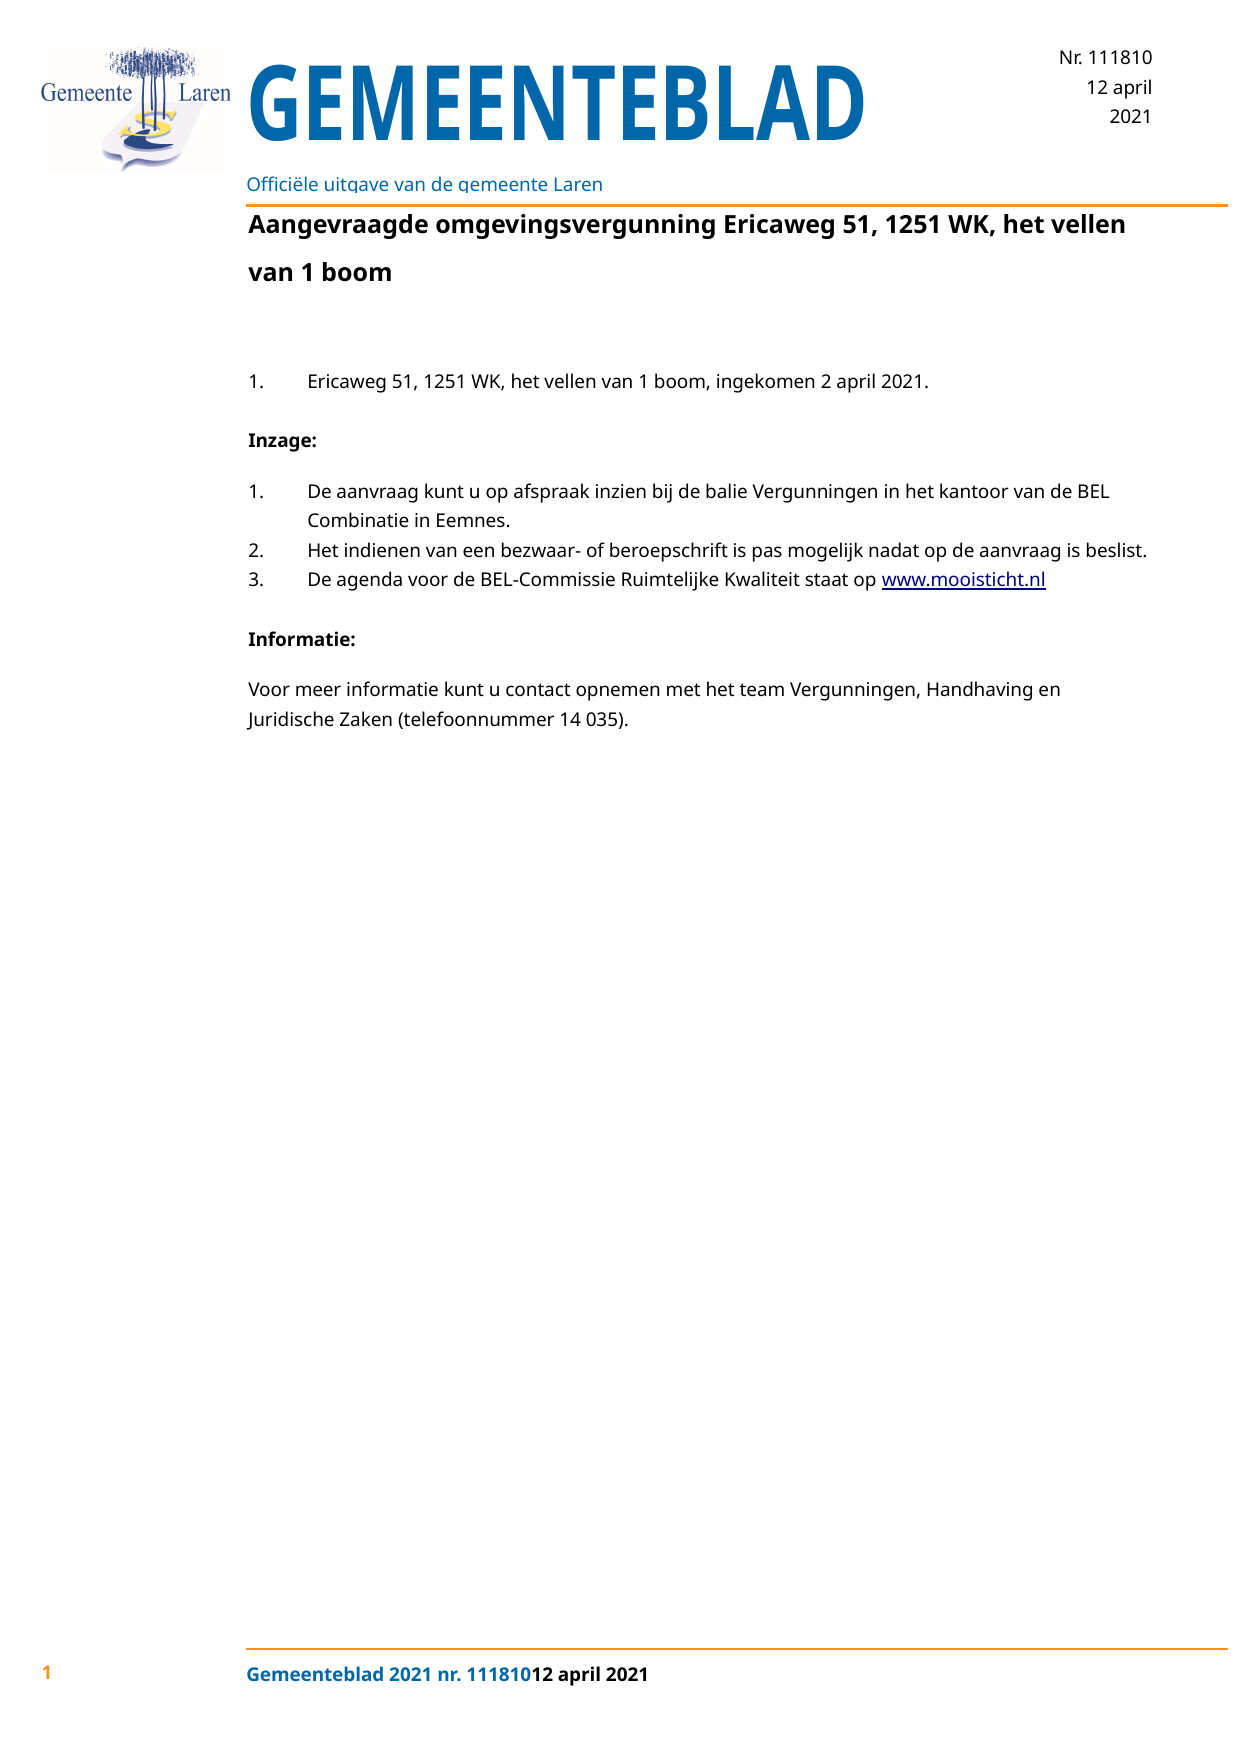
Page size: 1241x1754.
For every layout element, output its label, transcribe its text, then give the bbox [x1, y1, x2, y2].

text Aangevraagde omgevingsvergunning Ericaweg 51, 1251 WK, het vellen van 1 boom [248, 207, 1152, 288]
text Inzage: [248, 427, 1152, 453]
list Het indienen van een bezwaar- of beroepschrift is pas mogelijk nadat op de aanvraag is beslist. [248, 537, 1152, 563]
text Informatie: [248, 626, 1152, 652]
list De agenda voor de BEL-Commissie Ruimtelijke Kwaliteit staat op www.mooisticht.nl [248, 567, 1152, 592]
list Ericaweg 51, 1251 WK, het vellen van 1 boom, ingekomen 2 april 2021. [248, 368, 1152, 394]
text Voor meer informatie kunt u contact opnemen met het team Vergunningen, Handhaving en Juridische Zaken (telefoonnummer 14 035). [248, 676, 1152, 732]
list De aanvraag kunt u op afspraak inzien bij de balie Vergunningen in het kantoor van de BEL Combinatie in Eemnes. [248, 478, 1152, 533]
picture [41, 47, 231, 172]
